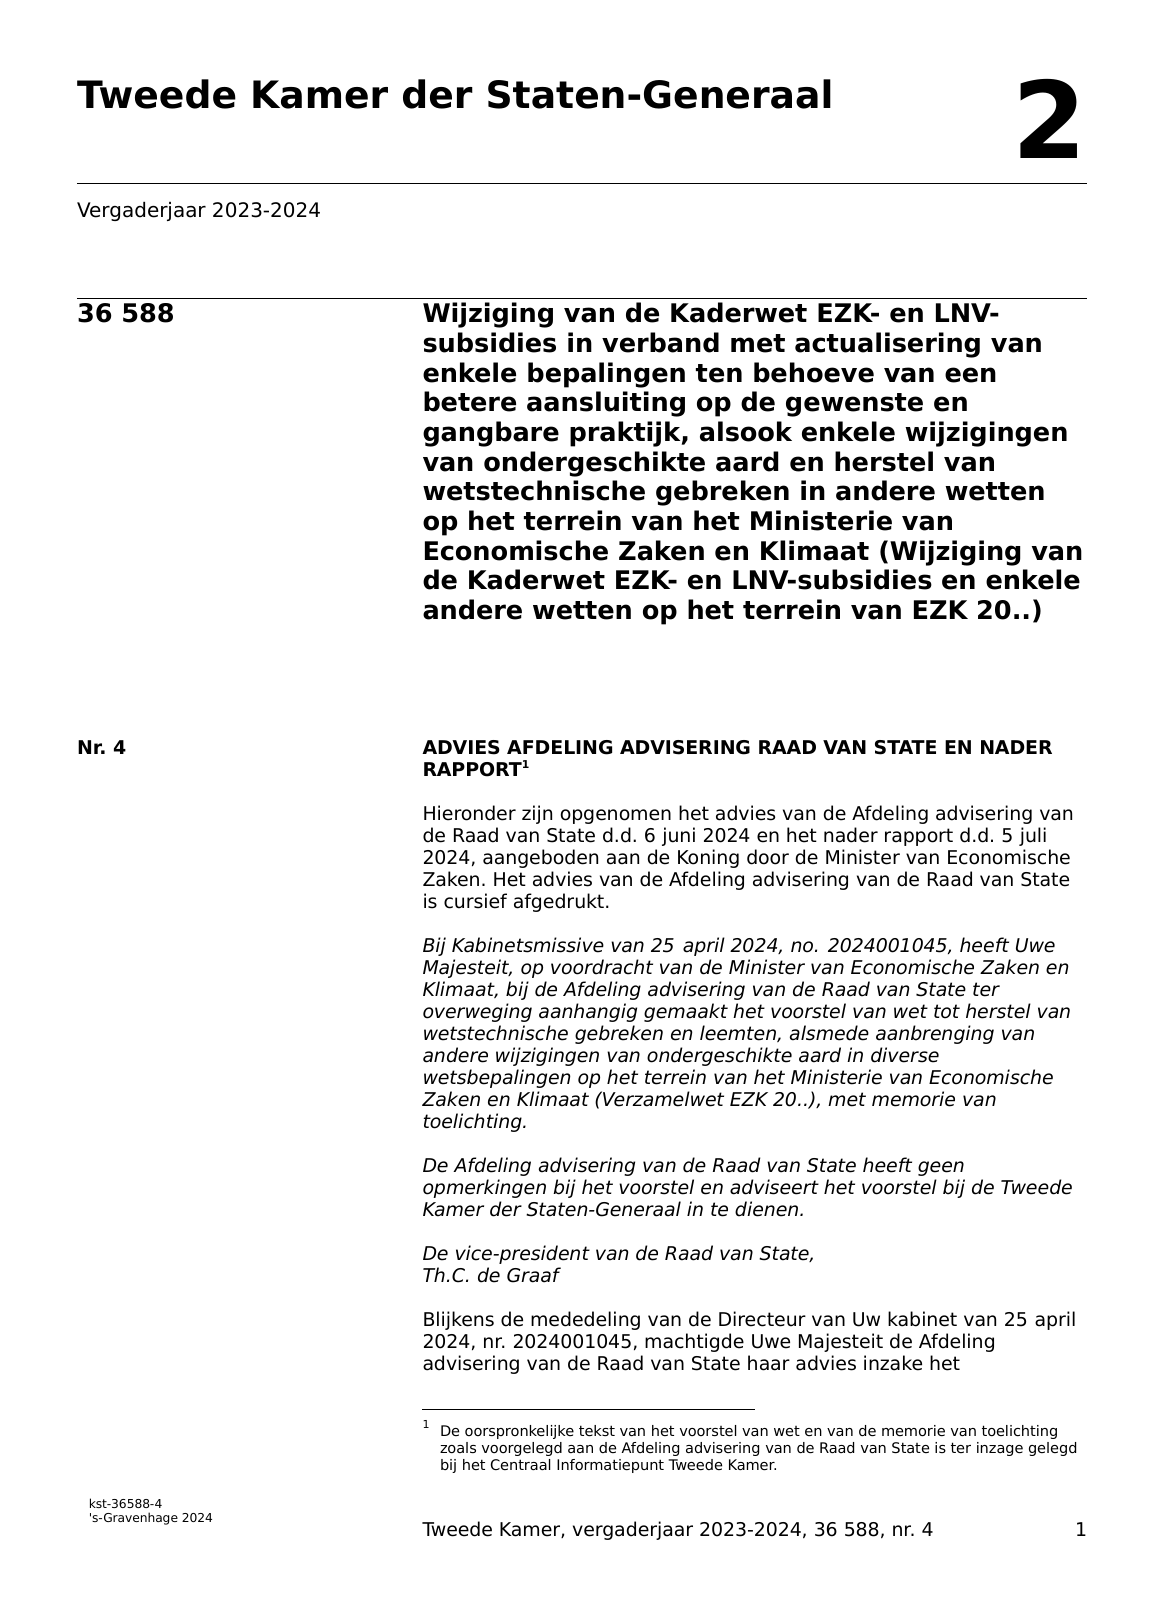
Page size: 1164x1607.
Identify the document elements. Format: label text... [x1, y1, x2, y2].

text De oorspronkelijke tekst van het voorstel van wet en van de memorie van toelichting zoals voorgelegd aan de Afdeling advisering van de Raad van State is ter inzage gelegd bij het Centraal Informatiepunt Tweede Kamer. [422, 1418, 1087, 1474]
text De vice-president van de Raad van State, [422, 1243, 1087, 1265]
text Th.C. de Graaf [422, 1265, 1087, 1287]
subtitle 36 588 Wijziging van de Kaderwet EZK- en LNV-subsidies in verband met actualisering van enkele bepalingen ten behoeve van een betere aansluiting op de gewenste en gangbare praktijk, alsook enkele wijzigingen van ondergeschikte aard en herstel van wetstechnische gebreken in andere wetten op het terrein van het Ministerie van Economische Zaken en Klimaat (Wijziging van de Kaderwet EZK- en LNV-subsidies en enkele andere wetten op het terrein van EZK 20..) [77, 299, 1087, 626]
text kst-36588-4 [88, 1497, 323, 1511]
subtitle Nr. 4 ADVIES AFDELING ADVISERING RAAD VAN STATE EN NADER RAPPORT [77, 737, 1087, 781]
text Blijkens de mededeling van de Directeur van Uw kabinet van 25 april 2024, nr. 2024001045, machtigde Uwe Majesteit de Afdeling advisering van de Raad van State haar advies inzake het [422, 1309, 1087, 1375]
text Hieronder zijn opgenomen het advies van de Afdeling advisering van de Raad van State d.d. 6 juni 2024 en het nader rapport d.d. 5 juli 2024, aangeboden aan de Koning door de Minister van Economische Zaken. Het advies van de Afdeling advisering van de Raad van State is cursief afgedrukt. [422, 803, 1087, 913]
table_cell Vergaderjaar 2023-2024 [77, 184, 1087, 298]
table_header 2 [886, 59, 1087, 183]
text De Afdeling advisering van de Raad van State heeft geen opmerkingen bij het voorstel en adviseert het voorstel bij de Tweede Kamer der Staten-Generaal in te dienen. [422, 1155, 1087, 1221]
text Bij Kabinetsmissive van 25 april 2024, no. 2024001045, heeft Uwe Majesteit, op voordracht van de Minister van Economische Zaken en Klimaat, bij de Afdeling advisering van de Raad van State ter overweging aanhangig gemaakt het voorstel van wet tot herstel van wetstechnische gebreken en leemten, alsmede aanbrenging van andere wijzigingen van ondergeschikte aard in diverse wetsbepalingen op het terrein van het Ministerie van Economische Zaken en Klimaat (Verzamelwet EZK 20..), met memorie van toelichting. [422, 935, 1087, 1133]
text 's-Gravenhage 2024 [88, 1511, 323, 1525]
table_header Tweede Kamer der Staten-Generaal [77, 59, 886, 183]
